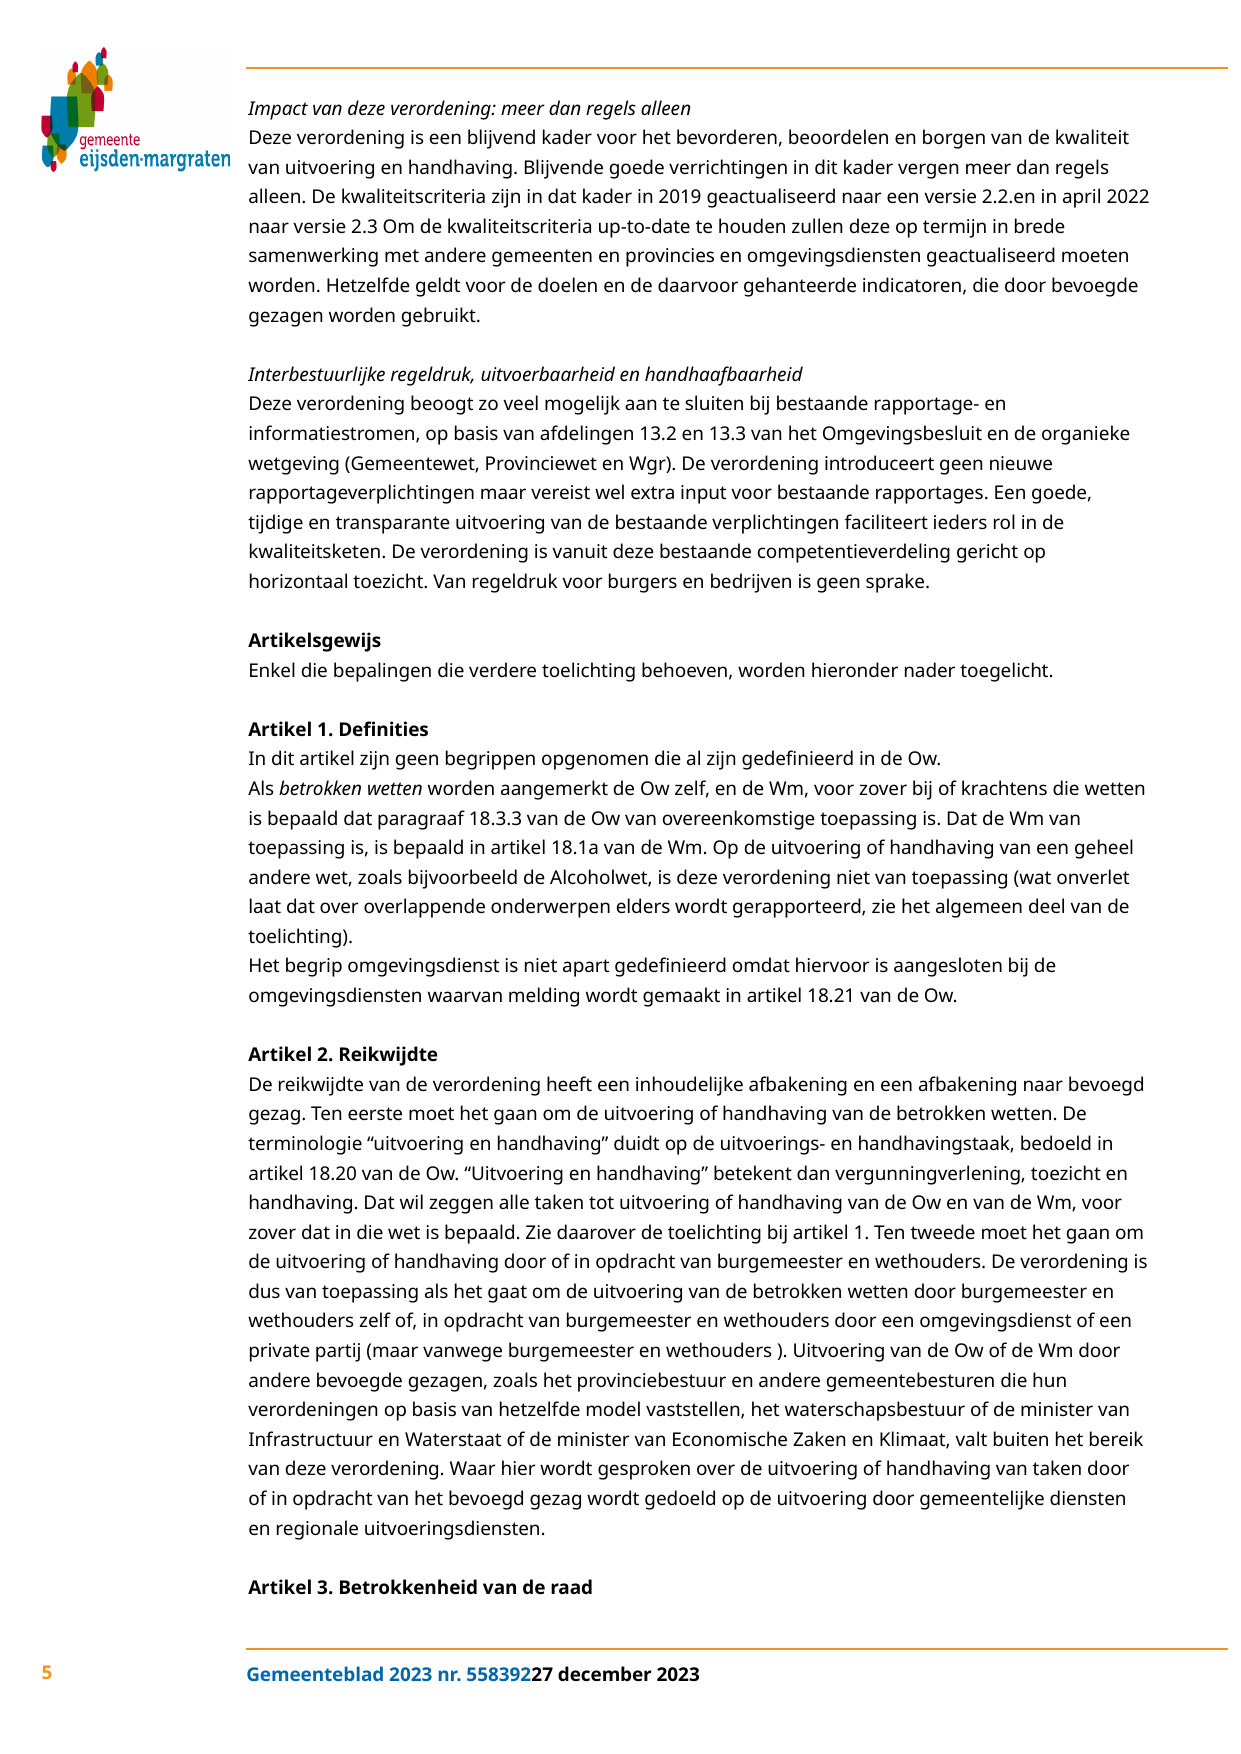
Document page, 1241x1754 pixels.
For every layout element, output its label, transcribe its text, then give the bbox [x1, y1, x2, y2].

text Enkel die bepalingen die verdere toelichting behoeven, worden hieronder nader toegelicht. [248, 657, 1152, 683]
text Deze verordening is een blijvend kader voor het bevorderen, beoordelen en borgen van de kwaliteit van uitvoering en handhaving. Blijvende goede verrichtingen in dit kader vergen meer dan regels alleen. De kwaliteitscriteria zijn in dat kader in 2019 geactualiseerd naar een versie 2.2.en in april 2022 naar versie 2.3 Om de kwaliteitscriteria up-to-date te houden zullen deze op termijn in brede samenwerking met andere gemeenten en provincies en omgevingsdiensten geactualiseerd moeten worden. Hetzelfde geldt voor de doelen en de daarvoor gehanteerde indicatoren, die door bevoegde gezagen worden gebruikt. [248, 124, 1152, 328]
text Het begrip omgevingsdienst is niet apart gedefinieerd omdat hiervoor is aangesloten bij de omgevingsdiensten waarvan melding wordt gemaakt in artikel 18.21 van de Ow. [248, 953, 1152, 1008]
picture [41, 47, 231, 172]
text In dit artikel zijn geen begrippen opgenomen die al zijn gedefinieerd in de Ow. [248, 746, 1152, 771]
text Artikel 1. Definities [248, 716, 1152, 742]
text Artikelsgewijs [248, 627, 1152, 653]
text Interbestuurlijke regeldruk, uitvoerbaarheid en handhaafbaarheid [248, 361, 1152, 387]
text Deze verordening beoogt zo veel mogelijk aan te sluiten bij bestaande rapportage- en informatiestromen, op basis van afdelingen 13.2 en 13.3 van het Omgevingsbesluit en de organieke wetgeving (Gemeentewet, Provinciewet en Wgr). De verordening introduceert geen nieuwe rapportageverplichtingen maar vereist wel extra input voor bestaande rapportages. Een goede, tijdige en transparante uitvoering van de bestaande verplichtingen faciliteert ieders rol in de kwaliteitsketen. De verordening is vanuit deze bestaande competentieverdeling gericht op horizontaal toezicht. Van regeldruk voor burgers en bedrijven is geen sprake. [248, 391, 1152, 594]
text Impact van deze verordening: meer dan regels alleen [248, 95, 1152, 121]
text Als betrokken wetten worden aangemerkt de Ow zelf, en de Wm, voor zover bij of krachtens die wetten is bepaald dat paragraaf 18.3.3 van de Ow van overeenkomstige toepassing is. Dat de Wm van toepassing is, is bepaald in artikel 18.1a van de Wm. Op de uitvoering of handhaving van een geheel andere wet, zoals bijvoorbeeld de Alcoholwet, is deze verordening niet van toepassing (wat onverlet laat dat over overlappende onderwerpen elders wordt gerapporteerd, zie het algemeen deel van de toelichting). [248, 775, 1152, 949]
text De reikwijdte van de verordening heeft een inhoudelijke afbakening en een afbakening naar bevoegd gezag. Ten eerste moet het gaan om de uitvoering of handhaving van de betrokken wetten. De terminologie “uitvoering en handhaving” duidt op de uitvoerings- en handhavingstaak, bedoeld in artikel 18.20 van de Ow. “Uitvoering en handhaving” betekent dan vergunningverlening, toezicht en handhaving. Dat wil zeggen alle taken tot uitvoering of handhaving van de Ow en van de Wm, voor zover dat in die wet is bepaald. Zie daarover de toelichting bij artikel 1. Ten tweede moet het gaan om de uitvoering of handhaving door of in opdracht van burgemeester en wethouders. De verordening is dus van toepassing als het gaat om de uitvoering van de betrokken wetten door burgemeester en wethouders zelf of, in opdracht van burgemeester en wethouders door een omgevingsdienst of een private partij (maar vanwege burgemeester en wethouders ). Uitvoering van de Ow of de Wm door andere bevoegde gezagen, zoals het provinciebestuur en andere gemeentebesturen die hun verordeningen op basis van hetzelfde model vaststellen, het waterschapsbestuur of de minister van Infrastructuur en Waterstaat of de minister van Economische Zaken en Klimaat, valt buiten het bereik van deze verordening. Waar hier wordt gesproken over de uitvoering of handhaving van taken door of in opdracht van het bevoegd gezag wordt gedoeld op de uitvoering door gemeentelijke diensten en regionale uitvoeringsdiensten. [248, 1071, 1152, 1541]
text Artikel 2. Reikwijdte [248, 1041, 1152, 1067]
text Artikel 3. Betrokkenheid van de raad [248, 1574, 1152, 1600]
